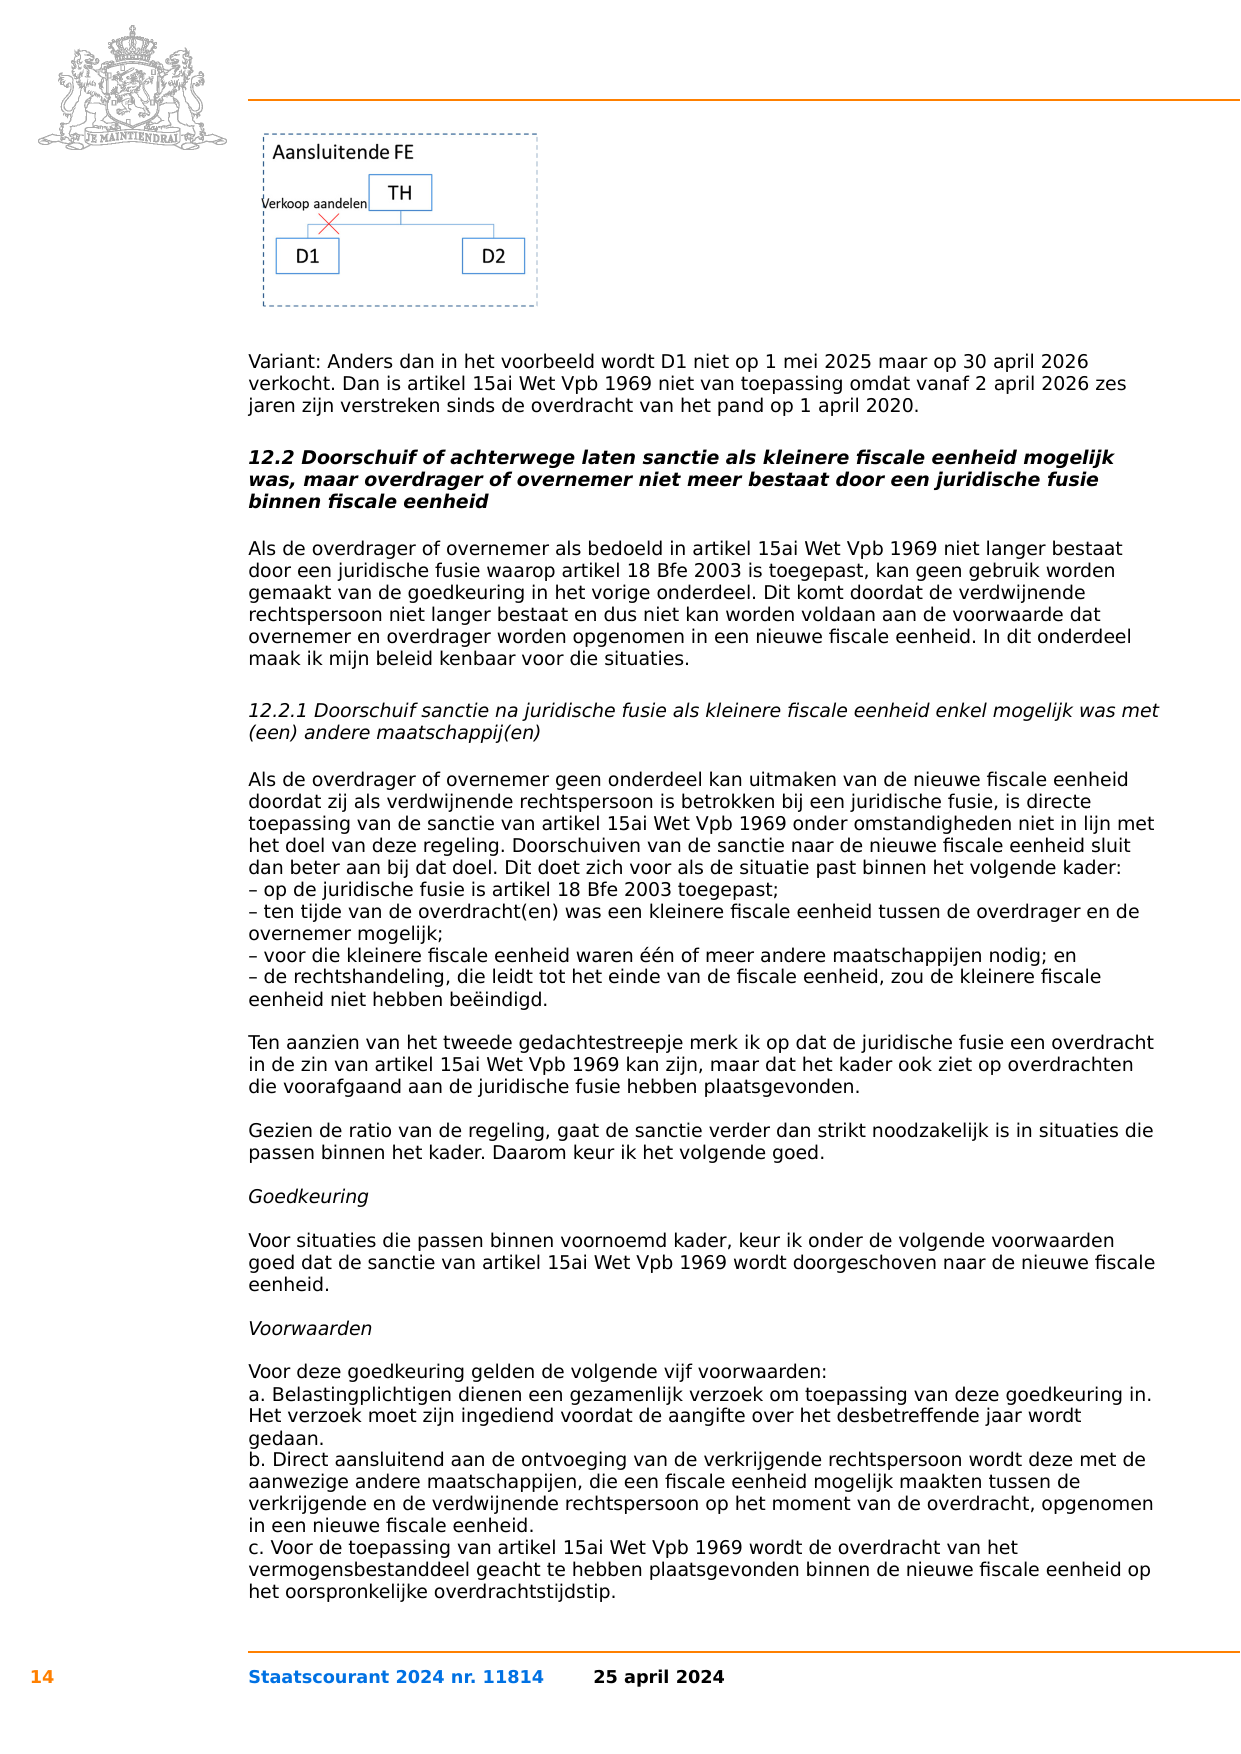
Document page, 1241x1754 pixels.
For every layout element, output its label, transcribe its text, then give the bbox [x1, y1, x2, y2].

text a. Belastingplichtigen dienen een gezamenlijk verzoek om toepassing van deze goedkeuring in. Het verzoek moet zijn ingediend voordat de aangifte over het desbetreffende jaar wordt gedaan. [248, 1383, 1163, 1449]
text Als de overdrager of overnemer geen onderdeel kan uitmaken van de nieuwe fiscale eenheid doordat zij als verdwijnende rechtspersoon is betrokken bij een juridische fusie, is directe toepassing van de sanctie van artikel 15ai Wet Vpb 1969 onder omstandigheden niet in lijn met het doel van deze regeling. Doorschuiven van de sanctie naar de nieuwe fiscale eenheid sluit dan beter aan bij dat doel. Dit doet zich voor als de situatie past binnen het volgende kader: [248, 769, 1163, 878]
text Ten aanzien van het tweede gedachtestreepje merk ik op dat de juridische fusie een overdracht in de zin van artikel 15ai Wet Vpb 1969 kan zijn, maar dat het kader ook ziet op overdrachten die voorafgaand aan de juridische fusie hebben plaatsgevonden. [248, 1032, 1163, 1098]
text – op de juridische fusie is artikel 18 Bfe 2003 toegepast; [248, 878, 1163, 901]
subtitle Goedkeuring [248, 1186, 1163, 1208]
text – ten tijde van de overdracht(en) was een kleinere fiscale eenheid tussen de overdrager en de overnemer mogelijk; [248, 901, 1163, 944]
subtitle 12.2.1 Doorschuif sanctie na juridische fusie als kleinere fiscale eenheid enkel mogelijk was met (een) andere maatschappij(en) [248, 700, 1163, 744]
subtitle Voorwaarden [248, 1318, 1163, 1339]
text Als de overdrager of overnemer als bedoeld in artikel 15ai Wet Vpb 1969 niet langer bestaat door een juridische fusie waarop artikel 18 Bfe 2003 is toegepast, kan geen gebruik worden gemaakt van de goedkeuring in het vorige onderdeel. Dit komt doordat de verdwijnende rechtspersoon niet langer bestaat en dus niet kan worden voldaan aan de voorwaarde dat overnemer en overdrager worden opgenomen in een nieuwe fiscale eenheid. In dit onderdeel maak ik mijn beleid kenbaar voor die situaties. [248, 538, 1163, 670]
text Voor situaties die passen binnen voornoemd kader, keur ik onder de volgende voorwaarden goed dat de sanctie van artikel 15ai Wet Vpb 1969 wordt doorgeschoven naar de nieuwe fiscale eenheid. [248, 1230, 1163, 1296]
text b. Direct aansluitend aan de ontvoeging van de verkrijgende rechtspersoon wordt deze met de aanwezige andere maatschappijen, die een fiscale eenheid mogelijk maakten tussen de verkrijgende en de verdwijnende rechtspersoon op het moment van de overdracht, opgenomen in een nieuwe fiscale eenheid. [248, 1449, 1163, 1537]
text – voor die kleinere fiscale eenheid waren één of meer andere maatschappijen nodig; en [248, 944, 1163, 966]
picture [248, 130, 538, 307]
text Voor deze goedkeuring gelden de volgende vijf voorwaarden: [248, 1361, 1163, 1383]
picture [38, 25, 227, 150]
text Gezien de ratio van de regeling, gaat de sanctie verder dan strikt noodzakelijk is in situaties die passen binnen het kader. Daarom keur ik het volgende goed. [248, 1120, 1163, 1164]
subtitle 12.2 Doorschuif of achterwege laten sanctie als kleinere fiscale eenheid mogelijk was, maar overdrager of overnemer niet meer bestaat door een juridische fusie binnen fiscale eenheid [248, 447, 1163, 513]
text Variant: Anders dan in het voorbeeld wordt D1 niet op 1 mei 2025 maar op 30 april 2026 verkocht. Dan is artikel 15ai Wet Vpb 1969 niet van toepassing omdat vanaf 2 april 2026 zes jaren zijn verstreken sinds de overdracht van het pand op 1 april 2020. [248, 351, 1163, 417]
text c. Voor de toepassing van artikel 15ai Wet Vpb 1969 wordt de overdracht van het vermogensbestanddeel geacht te hebben plaatsgevonden binnen de nieuwe fiscale eenheid op het oorspronkelijke overdrachtstijdstip. [248, 1537, 1163, 1603]
text – de rechtshandeling, die leidt tot het einde van de fiscale eenheid, zou de kleinere fiscale eenheid niet hebben beëindigd. [248, 966, 1163, 1010]
